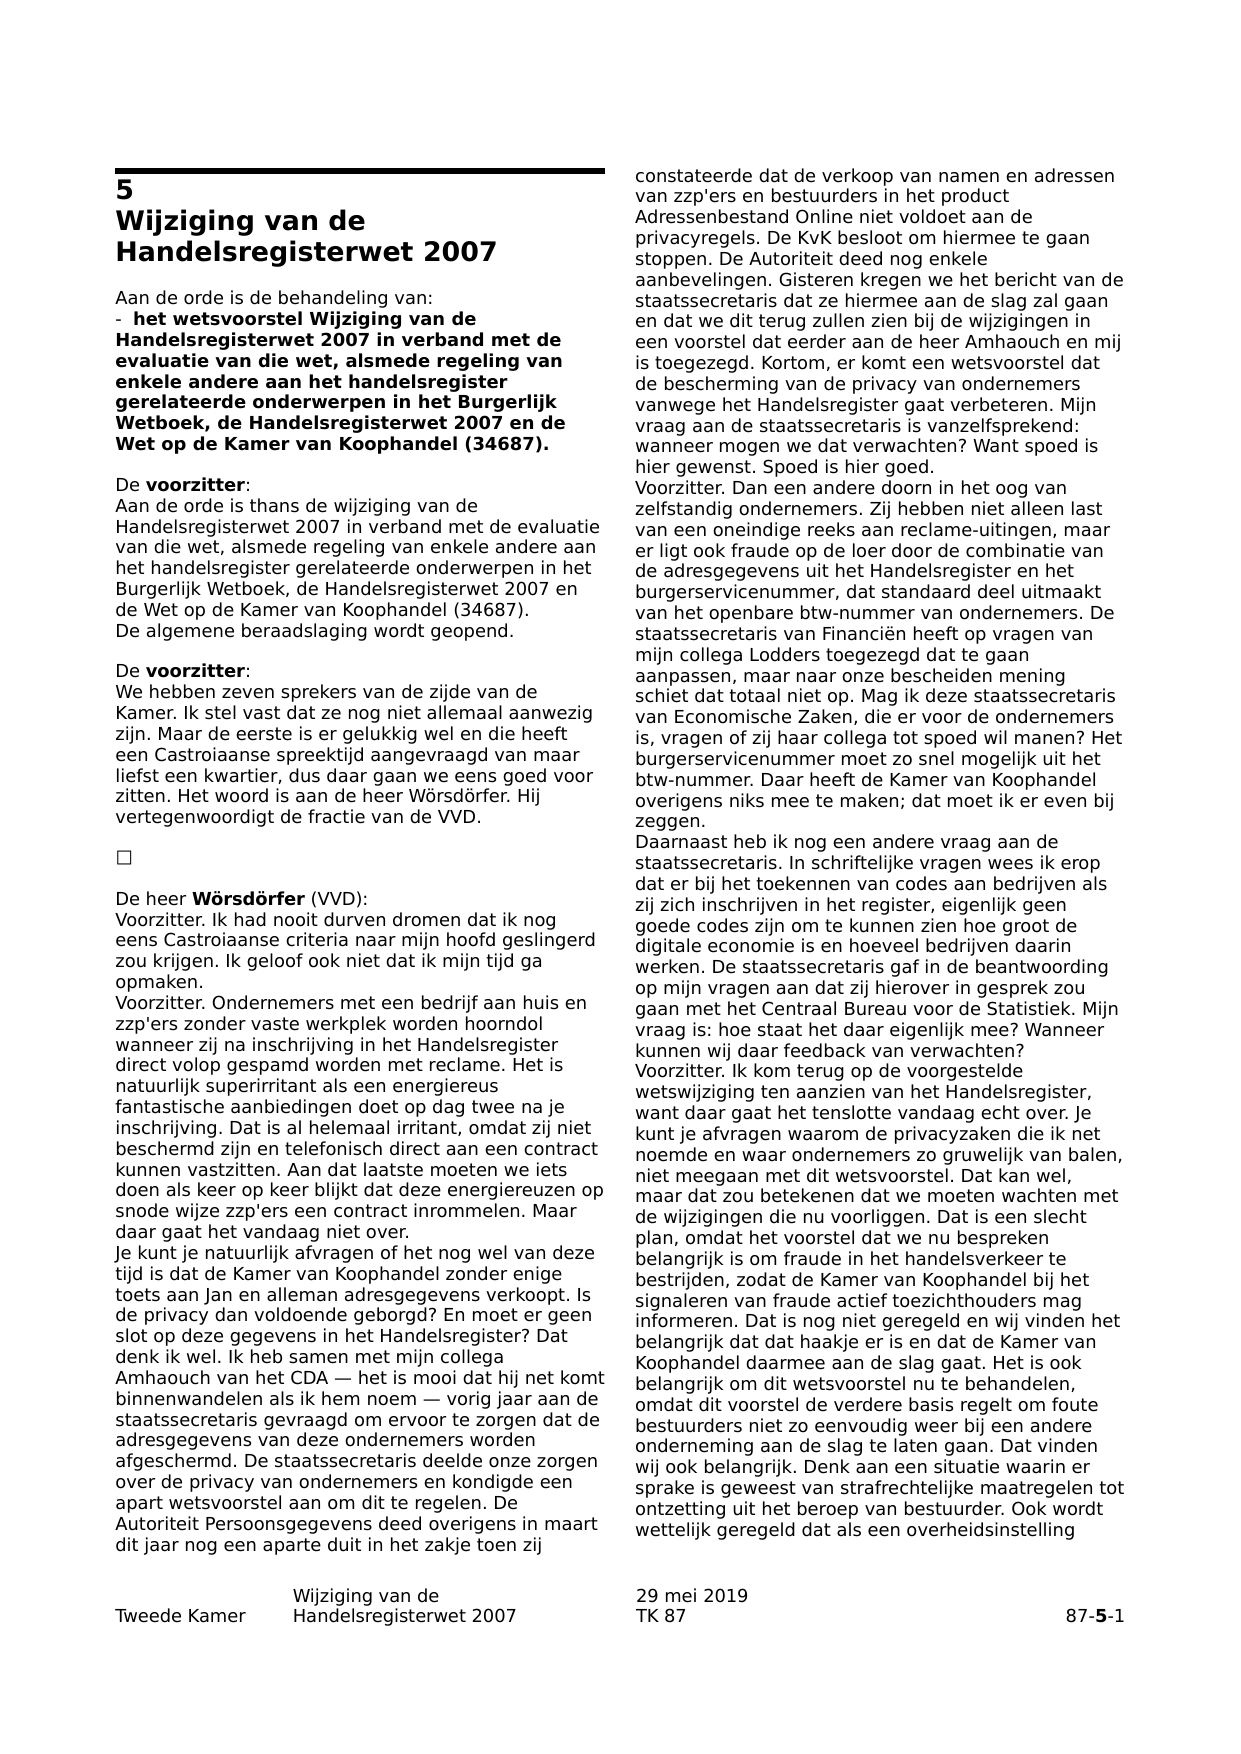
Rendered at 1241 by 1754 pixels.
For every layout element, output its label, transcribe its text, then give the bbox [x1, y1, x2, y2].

text Aan de orde is thans de wijziging van de Handelsregisterwet 2007 in verband met de evaluatie van die wet, alsmede regeling van enkele andere aan het handelsregister gerelateerde onderwerpen in het Burgerlijk Wetboek, de Handelsregisterwet 2007 en de Wet op de Kamer van Koophandel (34687). [115, 496, 605, 621]
text Voorzitter. Ondernemers met een bedrijf aan huis en zzp'ers zonder vaste werkplek worden hoorndol wanneer zij na inschrijving in het Handelsregister direct volop gespamd worden met reclame. Het is natuurlijk superirritant als een energiereus fantastische aanbiedingen doet op dag twee na je inschrijving. Dat is al helemaal irritant, omdat zij niet beschermd zijn en telefonisch direct aan een contract kunnen vastzitten. Aan dat laatste moeten we iets doen als keer op keer blijkt dat deze energiereuzen op snode wijze zzp'ers een contract inrommelen. Maar daar gaat het vandaag niet over. [115, 993, 605, 1243]
list het wetsvoorstel Wijziging van de Handelsregisterwet 2007 in verband met de evaluatie van die wet, alsmede regeling van enkele andere aan het handelsregister gerelateerde onderwerpen in het Burgerlijk Wetboek, de Handelsregisterwet 2007 en de Wet op de Kamer van Koophandel (34687). [115, 309, 605, 455]
text Aan de orde is de behandeling van: [115, 288, 605, 309]
title 5 Wijziging van de Handelsregisterwet 2007 [115, 174, 605, 268]
text Voorzitter. Ik kom terug op de voorgestelde wetswijziging ten aanzien van het Handelsregister, want daar gaat het tenslotte vandaag echt over. Je kunt je afvragen waarom de privacyzaken die ik net noemde en waar ondernemers zo gruwelijk van balen, niet meegaan met dit wetsvoorstel. Dat kan wel, maar dat zou betekenen dat we moeten wachten met de wijzigingen die nu voorliggen. Dat is een slecht plan, omdat het voorstel dat we nu bespreken belangrijk is om fraude in het handelsverkeer te bestrijden, zodat de Kamer van Koophandel bij het signaleren van fraude actief toezichthouders mag informeren. Dat is nog niet geregeld en wij vinden het belangrijk dat dat haakje er is en dat de Kamer van Koophandel daarmee aan de slag gaat. Het is ook belangrijk om dit wetsvoorstel nu te behandelen, omdat dit voorstel de verdere basis regelt om foute bestuurders niet zo eenvoudig weer bij een andere onderneming aan de slag te laten gaan. Dat vinden wij ook belangrijk. Denk aan een situatie waarin er sprake is geweest van strafrechtelijke maatregelen tot ontzetting uit het beroep van bestuurder. Ook wordt wettelijk geregeld dat als een overheidsinstelling [635, 1061, 1125, 1540]
text Je kunt je natuurlijk afvragen of het nog wel van deze tijd is dat de Kamer van Koophandel zonder enige toets aan Jan en alleman adresgegevens verkoopt. Is de privacy dan voldoende geborgd? En moet er geen slot op deze gegevens in het Handelsregister? Dat denk ik wel. Ik heb samen met mijn collega Amhaouch van het CDA — het is mooi dat hij net komt binnenwandelen als ik hem noem — vorig jaar aan de staatssecretaris gevraagd om ervoor te zorgen dat de adresgegevens van deze ondernemers worden afgeschermd. De staatssecretaris deelde onze zorgen over de privacy van ondernemers en kondigde een apart wetsvoorstel aan om dit te regelen. De Autoriteit Persoonsgegevens deed overigens in maart dit jaar nog een aparte duit in het zakje toen zij [115, 1243, 605, 1555]
text De heer Wörsdörfer (VVD): [115, 889, 605, 909]
text De voorzitter: [115, 475, 605, 496]
text We hebben zeven sprekers van de zijde van de Kamer. Ik stel vast dat ze nog niet allemaal aanwezig zijn. Maar de eerste is er gelukkig wel en die heeft een Castroiaanse spreektijd aangevraagd van maar liefst een kwartier, dus daar gaan we eens goed voor zitten. Het woord is aan de heer Wörsdörfer. Hij vertegenwoordigt de fractie van de VVD. [115, 682, 605, 828]
text constateerde dat de verkoop van namen en adressen van zzp'ers en bestuurders in het product Adressenbestand Online niet voldoet aan de privacyregels. De KvK besloot om hiermee te gaan stoppen. De Autoriteit deed nog enkele aanbevelingen. Gisteren kregen we het bericht van de staatssecretaris dat ze hiermee aan de slag zal gaan en dat we dit terug zullen zien bij de wijzigingen in een voorstel dat eerder aan de heer Amhaouch en mij is toegezegd. Kortom, er komt een wetsvoorstel dat de bescherming van de privacy van ondernemers vanwege het Handelsregister gaat verbeteren. Mijn vraag aan de staatssecretaris is vanzelfsprekend: wanneer mogen we dat verwachten? Want spoed is hier gewenst. Spoed is hier goed. [635, 165, 1125, 478]
text Voorzitter. Ik had nooit durven dromen dat ik nog eens Castroiaanse criteria naar mijn hoofd geslingerd zou krijgen. Ik geloof ook niet dat ik mijn tijd ga opmaken. [115, 909, 605, 993]
text De algemene beraadslaging wordt geopend. [115, 621, 605, 641]
text De voorzitter: [115, 661, 605, 682]
text Voorzitter. Dan een andere doorn in het oog van zelfstandig ondernemers. Zij hebben niet alleen last van een oneindige reeks aan reclame-uitingen, maar er ligt ook fraude op de loer door de combinatie van de adresgegevens uit het Handelsregister en het burgerservicenummer, dat standaard deel uitmaakt van het openbare btw-nummer van ondernemers. De staatssecretaris van Financiën heeft op vragen van mijn collega Lodders toegezegd dat te gaan aanpassen, maar naar onze bescheiden mening schiet dat totaal niet op. Mag ik deze staatssecretaris van Economische Zaken, die er voor de ondernemers is, vragen of zij haar collega tot spoed wil manen? Het burgerservicenummer moet zo snel mogelijk uit het btw-nummer. Daar heeft de Kamer van Koophandel overigens niks mee te maken; dat moet ik er even bij zeggen. [635, 478, 1125, 832]
text ⬜ [115, 848, 605, 869]
text Daarnaast heb ik nog een andere vraag aan de staatssecretaris. In schriftelijke vragen wees ik erop dat er bij het toekennen van codes aan bedrijven als zij zich inschrijven in het register, eigenlijk geen goede codes zijn om te kunnen zien hoe groot de digitale economie is en hoeveel bedrijven daarin werken. De staatssecretaris gaf in de beantwoording op mijn vragen aan dat zij hierover in gesprek zou gaan met het Centraal Bureau voor de Statistiek. Mijn vraag is: hoe staat het daar eigenlijk mee? Wanneer kunnen wij daar feedback van verwachten? [635, 832, 1125, 1061]
